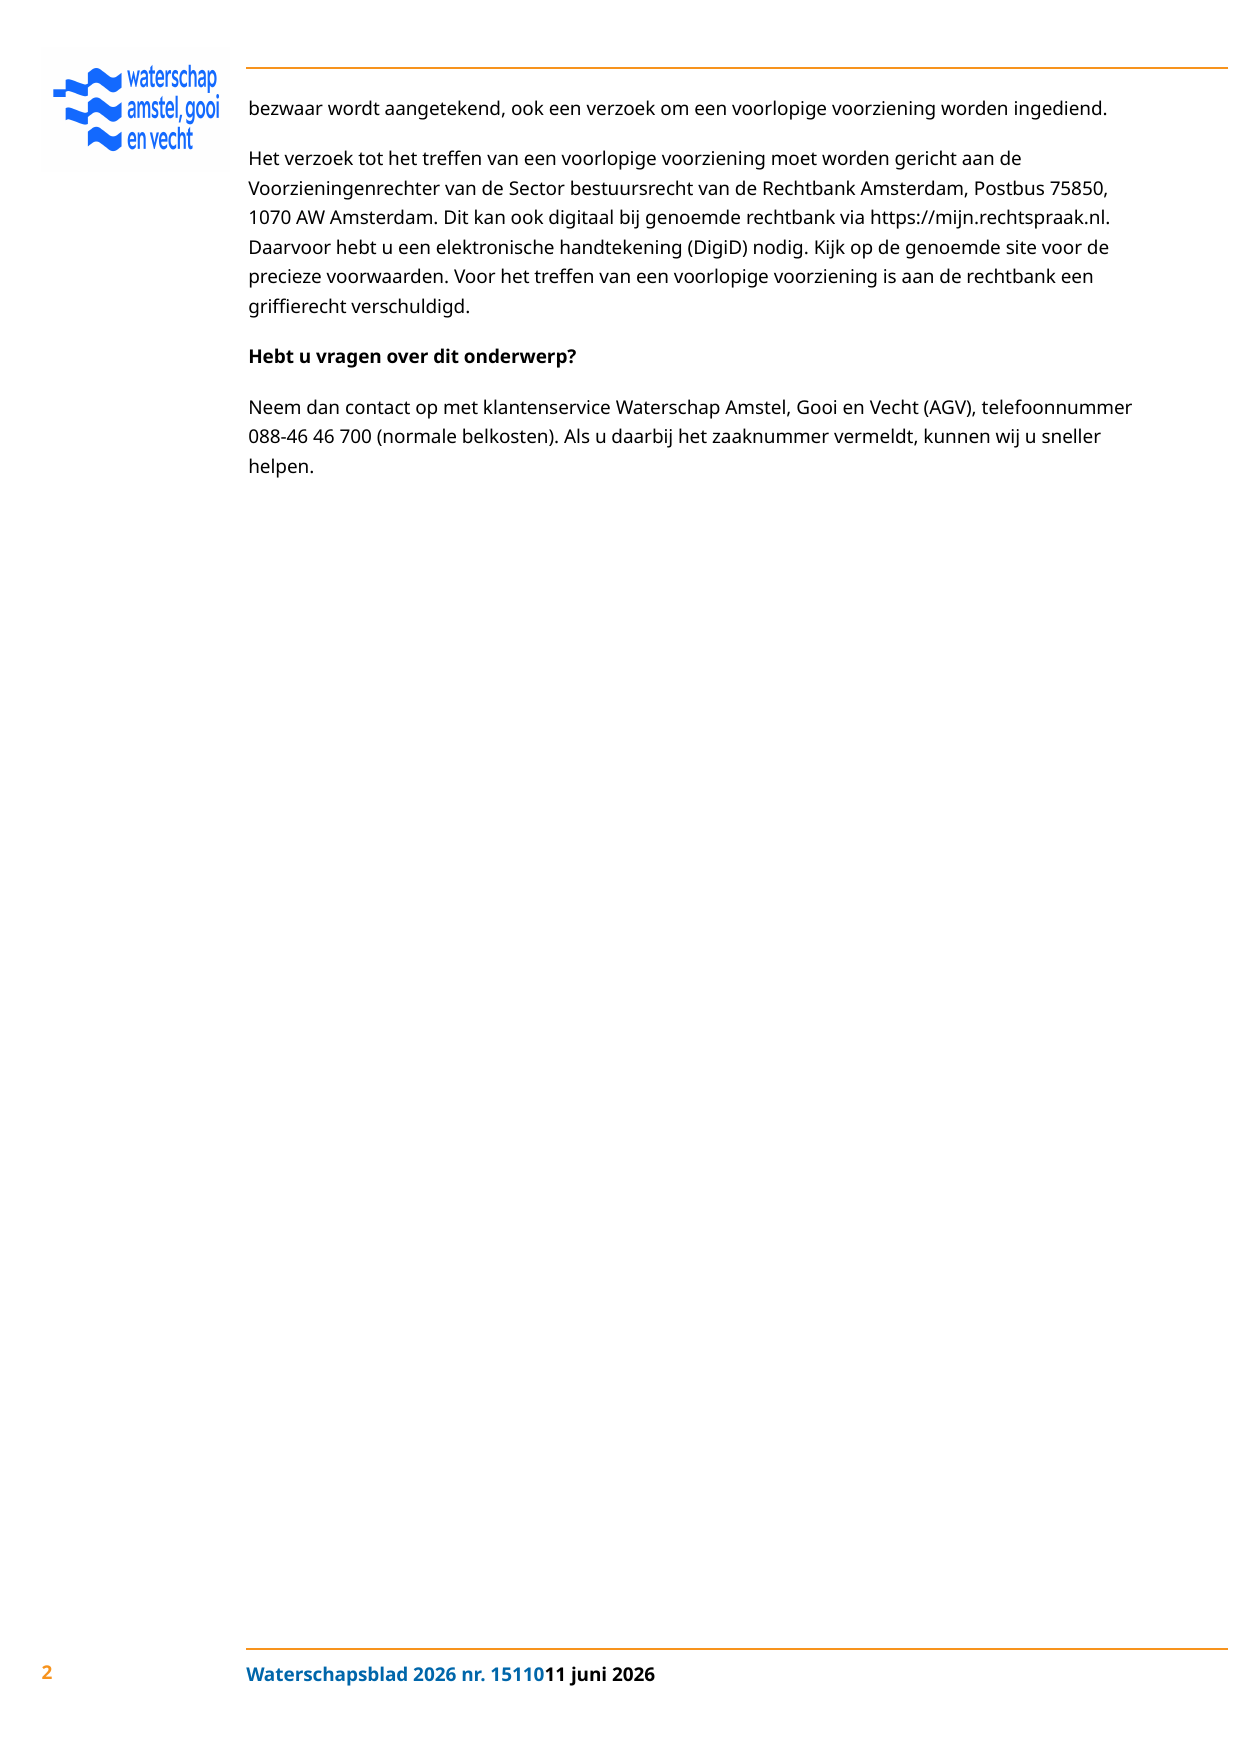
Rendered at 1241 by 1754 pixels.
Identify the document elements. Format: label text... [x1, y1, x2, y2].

text Hebt u vragen over dit onderwerp? [248, 343, 1152, 369]
picture [41, 47, 231, 172]
text Neem dan contact op met klantenservice Waterschap Amstel, Gooi en Vecht (AGV), telefoonnummer 088-46 46 700 (normale belkosten). Als u daarbij het zaaknummer vermeldt, kunnen wij u sneller helpen. [248, 394, 1152, 479]
text bezwaar wordt aangetekend, ook een verzoek om een voorlopige voorziening worden ingediend. [248, 95, 1152, 121]
text Het verzoek tot het treffen van een voorlopige voorziening moet worden gericht aan de Voorzieningenrechter van de Sector bestuursrecht van de Rechtbank Amsterdam, Postbus 75850, 1070 AW Amsterdam. Dit kan ook digitaal bij genoemde rechtbank via https://mijn.rechtspraak.nl. Daarvoor hebt u een elektronische handtekening (DigiD) nodig. Kijk op de genoemde site voor de precieze voorwaarden. Voor het treffen van een voorlopige voorziening is aan de rechtbank een griffierecht verschuldigd. [248, 145, 1152, 319]
